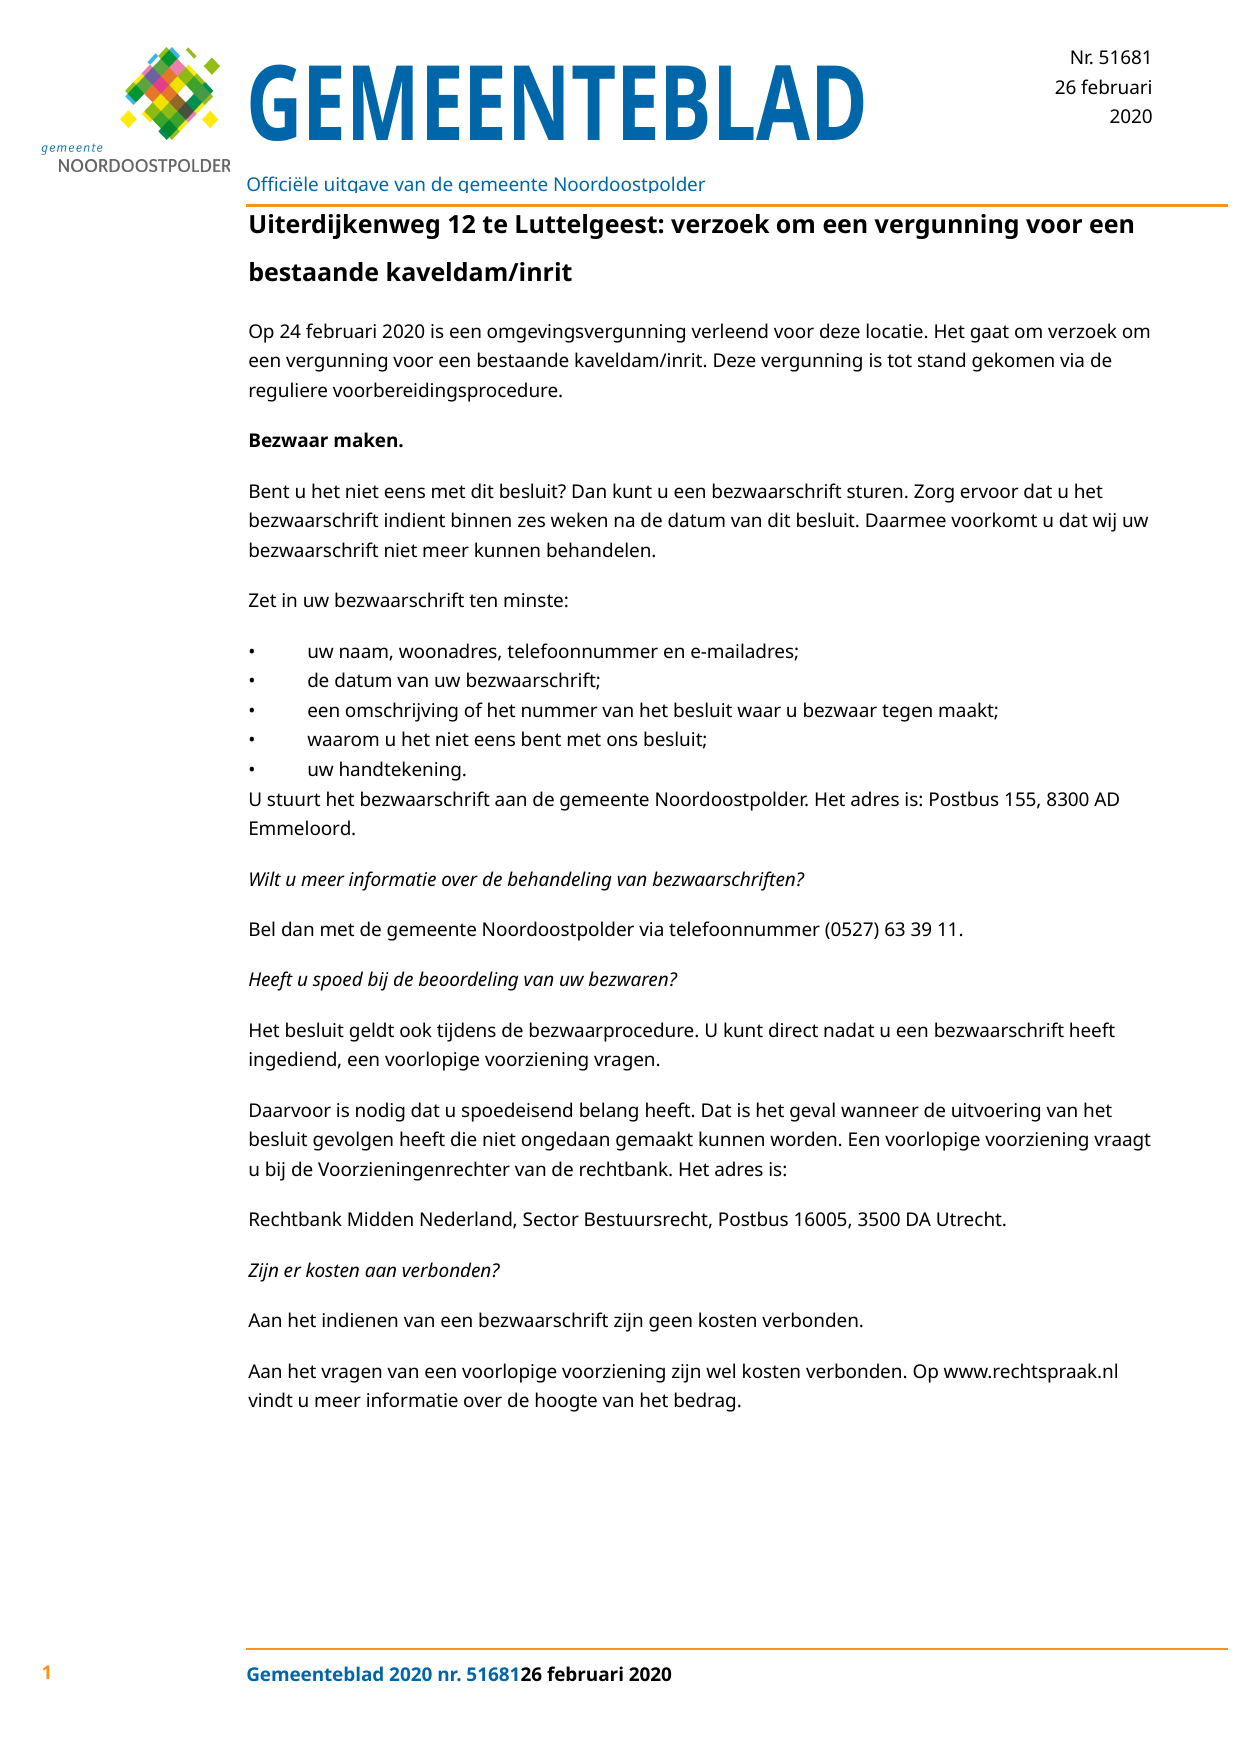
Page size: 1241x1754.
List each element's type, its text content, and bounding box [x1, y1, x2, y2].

text Het besluit geldt ook tijdens de bezwaarprocedure. U kunt direct nadat u een bezwaarschrift heeft ingediend, een voorlopige voorziening vragen. [248, 1017, 1152, 1072]
text Zijn er kosten aan verbonden? [248, 1257, 1152, 1283]
text Op 24 februari 2020 is een omgevingsvergunning verleend voor deze locatie. Het gaat om verzoek om een vergunning voor een bestaande kaveldam/inrit. Deze vergunning is tot stand gekomen via de reguliere voorbereidingsprocedure. [248, 318, 1152, 403]
text Bent u het niet eens met dit besluit? Dan kunt u een bezwaarschrift sturen. Zorg ervoor dat u het bezwaarschrift indient binnen zes weken na de datum van dit besluit. Daarmee voorkomt u dat wij uw bezwaarschrift niet meer kunnen behandelen. [248, 478, 1152, 563]
text Heeft u spoed bij de beoordeling van uw bezwaren? [248, 967, 1152, 992]
list een omschrijving of het nummer van het besluit waar u bezwaar tegen maakt; [248, 697, 1152, 723]
list waarom u het niet eens bent met ons besluit; [248, 727, 1152, 752]
list uw naam, woonadres, telefoonnummer en e-mailadres; [248, 638, 1152, 664]
list de datum van uw bezwaarschrift; [248, 667, 1152, 693]
text Rechtbank Midden Nederland, Sector Bestuursrecht, Postbus 16005, 3500 DA Utrecht. [248, 1207, 1152, 1232]
text Daarvoor is nodig dat u spoedeisend belang heeft. Dat is het geval wanneer de uitvoering van het besluit gevolgen heeft die niet ongedaan gemaakt kunnen worden. Een voorlopige voorziening vraagt u bij de Voorzieningenrechter van de rechtbank. Het adres is: [248, 1097, 1152, 1182]
text Aan het vragen van een voorlopige voorziening zijn wel kosten verbonden. Op www.rechtspraak.nl vindt u meer informatie over de hoogte van het bedrag. [248, 1358, 1152, 1413]
text Zet in uw bezwaarschrift ten minste: [248, 587, 1152, 613]
text Wilt u meer informatie over de behandeling van bezwaarschriften? [248, 866, 1152, 892]
text Bezwaar maken. [248, 427, 1152, 453]
text Aan het indienen van een bezwaarschrift zijn geen kosten verbonden. [248, 1307, 1152, 1333]
text Bel dan met de gemeente Noordoostpolder via telefoonnummer (0527) 63 39 11. [248, 916, 1152, 942]
text Uiterdijkenweg 12 te Luttelgeest: verzoek om een vergunning voor een bestaande kaveldam/inrit [248, 207, 1152, 288]
text U stuurt het bezwaarschrift aan de gemeente Noordoostpolder. Het adres is: Postbus 155, 8300 AD Emmeloord. [248, 786, 1152, 841]
picture [41, 47, 231, 172]
list uw handtekening. [248, 756, 1152, 782]
